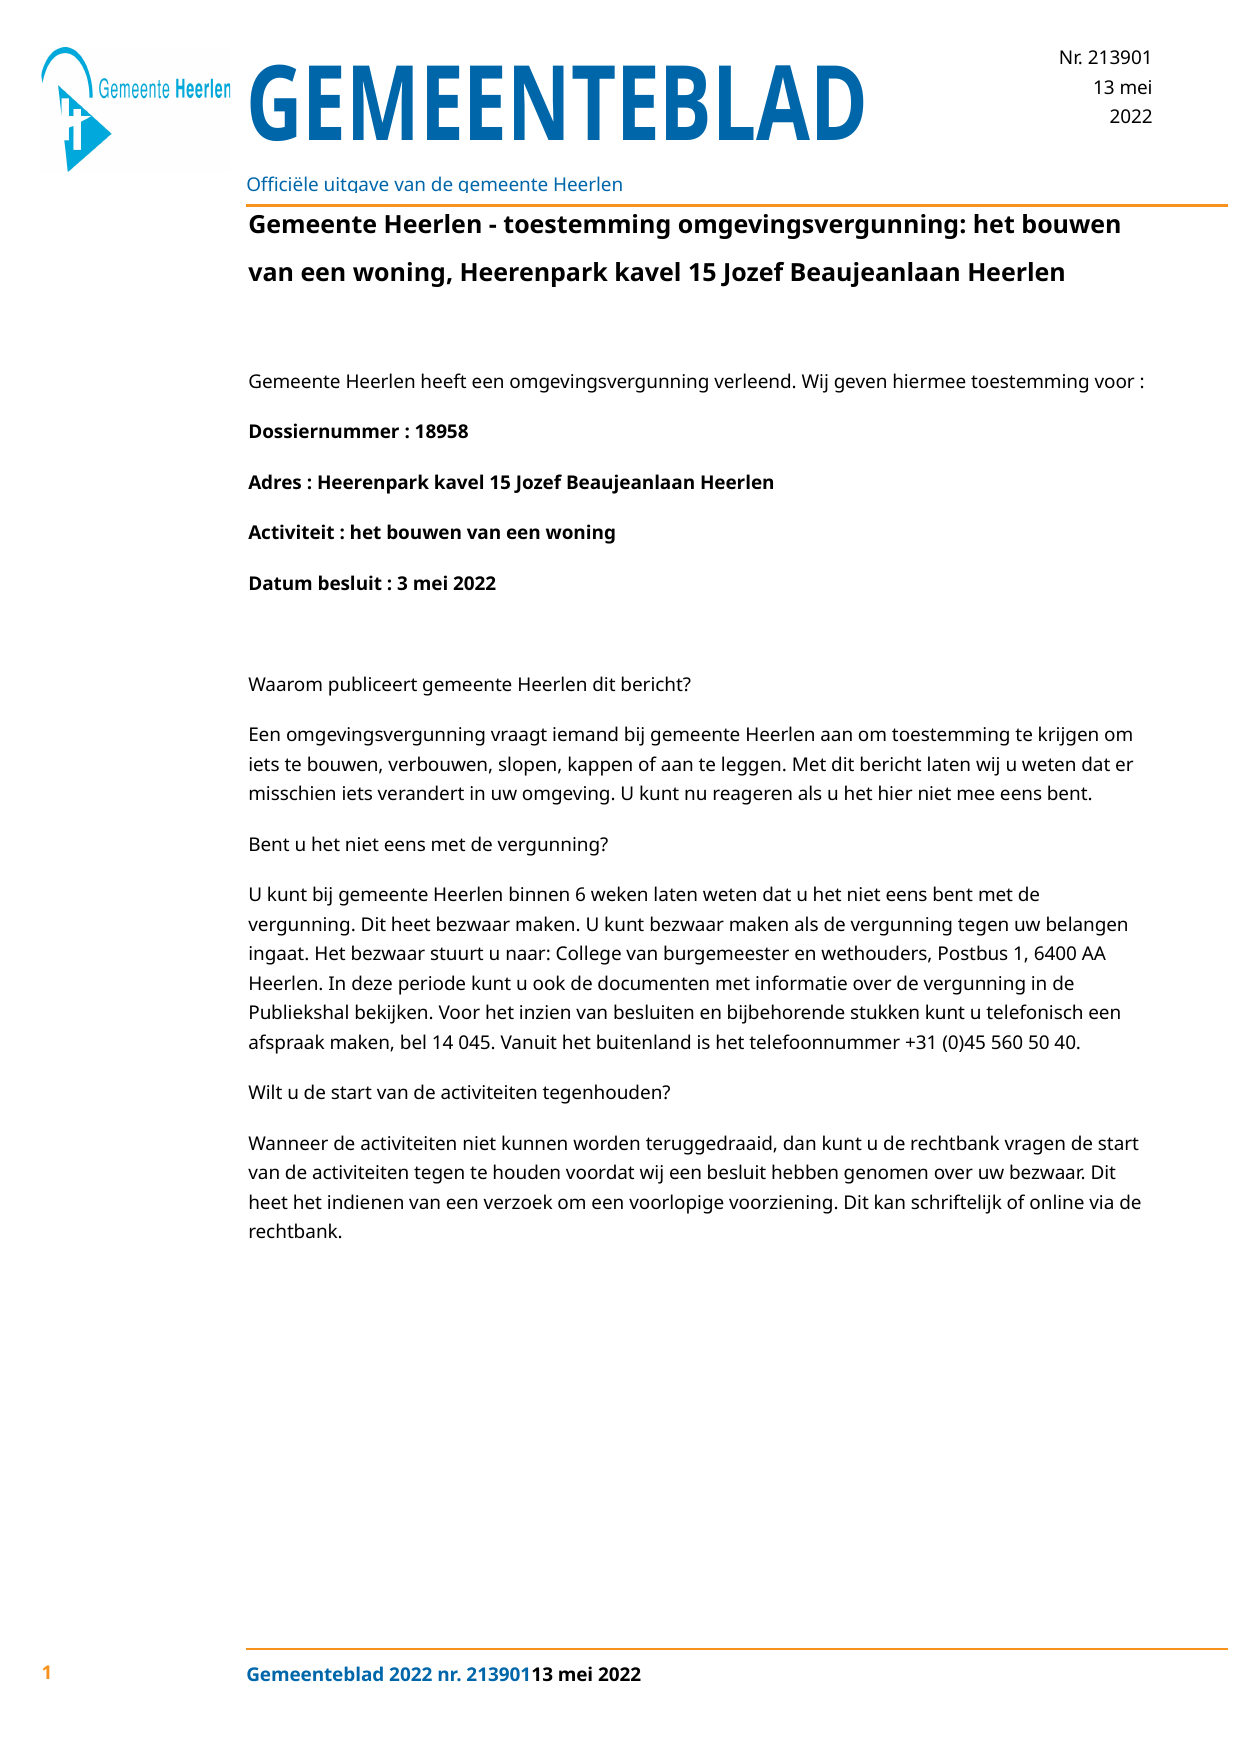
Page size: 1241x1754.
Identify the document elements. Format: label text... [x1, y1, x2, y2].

text Activiteit : het bouwen van een woning [248, 519, 1152, 545]
text Gemeente Heerlen - toestemming omgevingsvergunning: het bouwen van een woning, Heerenpark kavel 15 Jozef Beaujeanlaan Heerlen [248, 207, 1152, 288]
text Wilt u de start van de activiteiten tegenhouden? [248, 1079, 1152, 1105]
text Wanneer de activiteiten niet kunnen worden teruggedraaid, dan kunt u de rechtbank vragen de start van de activiteiten tegen te houden voordat wij een besluit hebben genomen over uw bezwaar. Dit heet het indienen van een verzoek om een voorlopige voorziening. Dit kan schriftelijk of online via de rechtbank. [248, 1130, 1152, 1244]
text Waarom publiceert gemeente Heerlen dit bericht? [248, 671, 1152, 697]
text Datum besluit : 3 mei 2022 [248, 570, 1152, 596]
picture [41, 47, 59, 70]
text U kunt bij gemeente Heerlen binnen 6 weken laten weten dat u het niet eens bent met de vergunning. Dit heet bezwaar maken. U kunt bezwaar maken als de vergunning tegen uw belangen ingaat. Het bezwaar stuurt u naar: College van burgemeester en wethouders, Postbus 1, 6400 AA Heerlen. In deze periode kunt u ook de documenten met informatie over de vergunning in de Publiekshal bekijken. Voor het inzien van besluiten en bijbehorende stukken kunt u telefonisch een afspraak maken, bel 14 045. Vanuit het buitenland is het telefoonnummer +31 (0)45 560 50 40. [248, 881, 1152, 1055]
text Dossiernummer : 18958 [248, 419, 1152, 444]
text Een omgevingsvergunning vraagt iemand bij gemeente Heerlen aan om toestemming te krijgen om iets te bouwen, verbouwen, slopen, kappen of aan te leggen. Met dit bericht laten wij u weten dat er misschien iets verandert in uw omgeving. U kunt nu reageren als u het hier niet mee eens bent. [248, 721, 1152, 806]
picture [41, 47, 231, 172]
text Adres : Heerenpark kavel 15 Jozef Beaujeanlaan Heerlen [248, 469, 1152, 495]
text Gemeente Heerlen heeft een omgevingsvergunning verleend. Wij geven hiermee toestemming voor : [248, 368, 1152, 394]
text Bent u het niet eens met de vergunning? [248, 831, 1152, 857]
